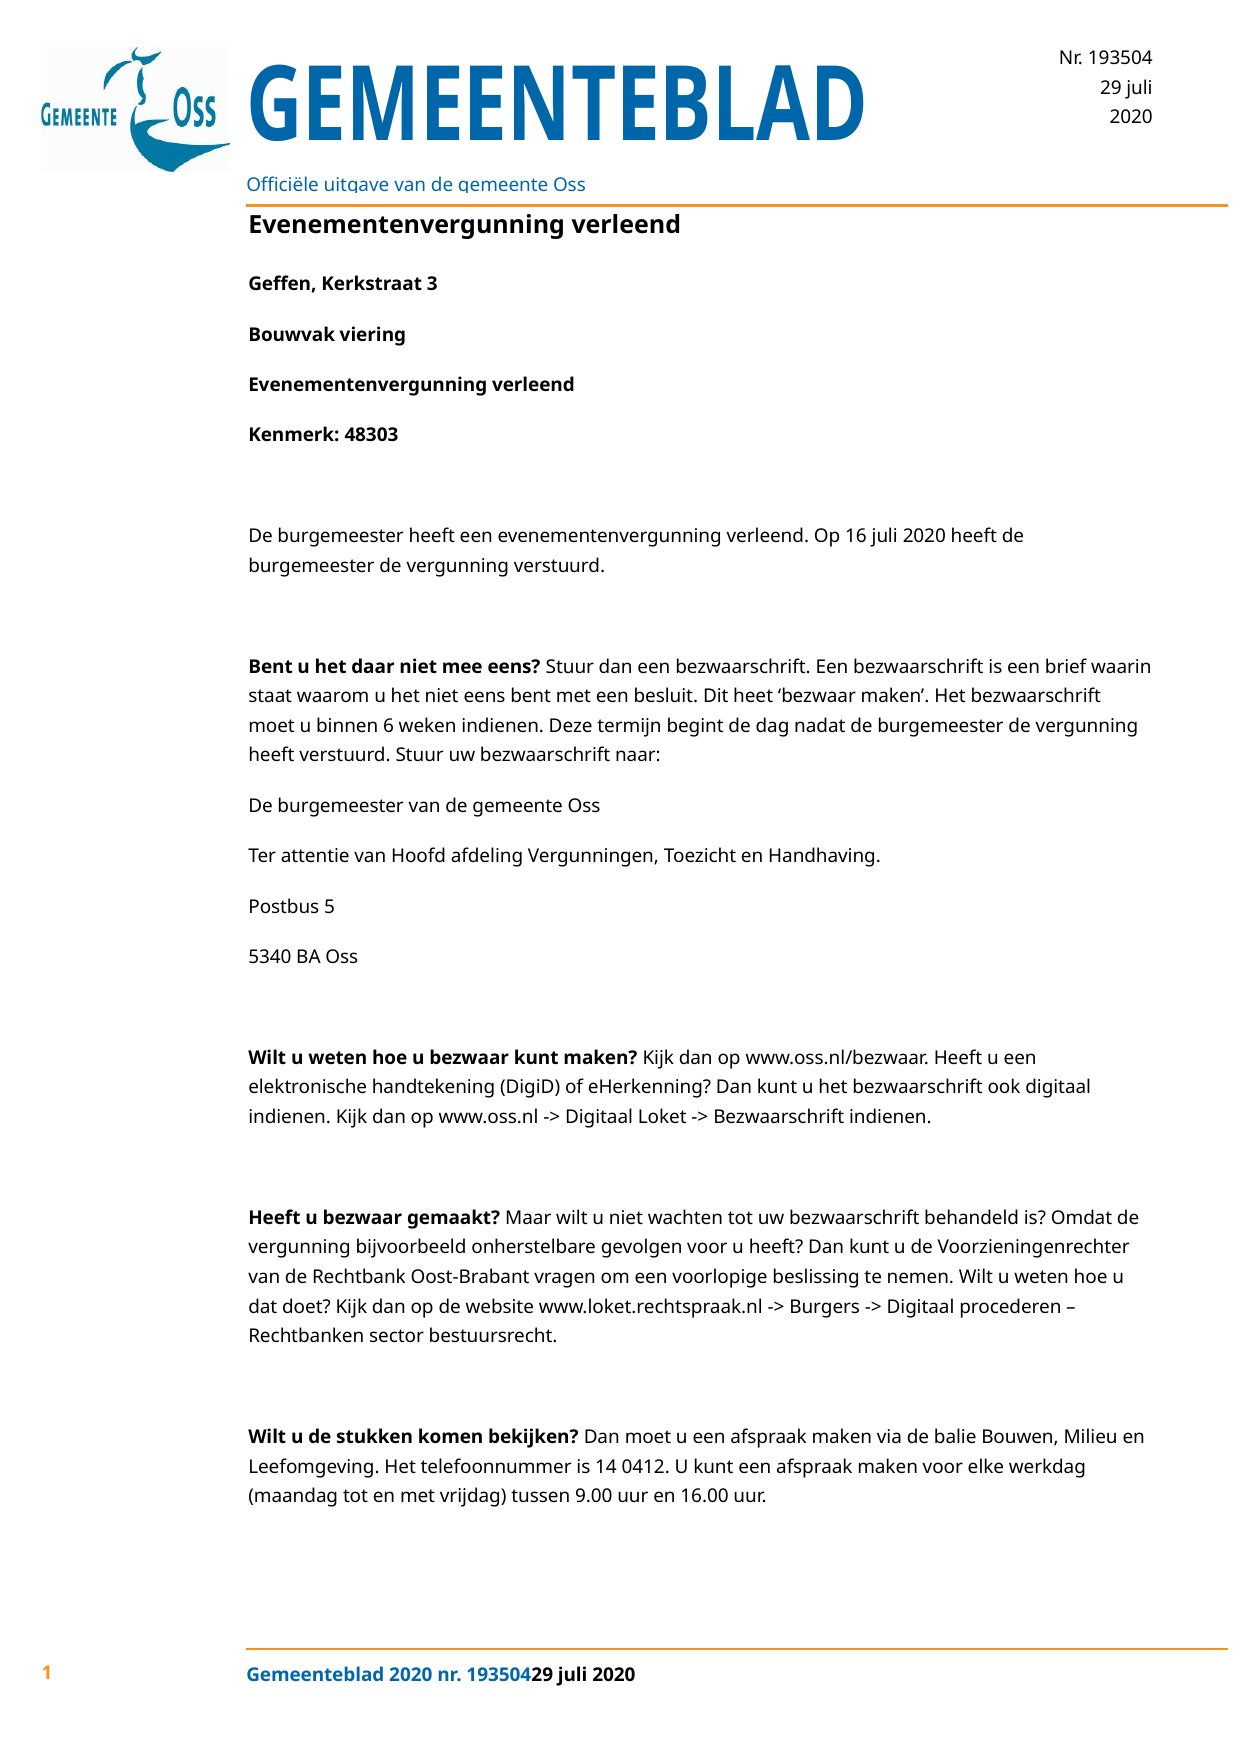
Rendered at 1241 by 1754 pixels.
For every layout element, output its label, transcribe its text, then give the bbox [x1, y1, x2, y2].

text Bouwvak viering [248, 321, 1152, 346]
text Wilt u de stukken komen bekijken? Dan moet u een afspraak maken via de balie Bouwen, Milieu en Leefomgeving. Het telefoonnummer is 14 0412. U kunt een afspraak maken voor elke werkdag (maandag tot en met vrijdag) tussen 9.00 uur en 16.00 uur. [248, 1423, 1152, 1508]
text Geffen, Kerkstraat 3 [248, 270, 1152, 296]
text Heeft u bezwaar gemaakt? Maar wilt u niet wachten tot uw bezwaarschrift behandeld is? Omdat de vergunning bijvoorbeeld onherstelbare gevolgen voor u heeft? Dan kunt u de Voorzieningenrechter van de Rechtbank Oost-Brabant vragen om een voorlopige beslissing te nemen. Wilt u weten hoe u dat doet? Kijk dan op de website www.loket.rechtspraak.nl -> Burgers -> Digitaal procederen – Rechtbanken sector bestuursrecht. [248, 1204, 1152, 1348]
picture [41, 47, 231, 172]
text De burgemeester van de gemeente Oss [248, 792, 1152, 818]
text De burgemeester heeft een evenementenvergunning verleend. Op 16 juli 2020 heeft de burgemeester de vergunning verstuurd. [248, 522, 1152, 578]
text Kenmerk: 48303 [248, 422, 1152, 447]
text Bent u het daar niet mee eens? Stuur dan een bezwaarschrift. Een bezwaarschrift is een brief waarin staat waarom u het niet eens bent met een besluit. Dit heet ‘bezwaar maken’. Het bezwaarschrift moet u binnen 6 weken indienen. Deze termijn begint de dag nadat de burgemeester de vergunning heeft verstuurd. Stuur uw bezwaarschrift naar: [248, 653, 1152, 767]
text Ter attentie van Hoofd afdeling Vergunningen, Toezicht en Handhaving. [248, 842, 1152, 868]
text Evenementenvergunning verleend [248, 207, 1152, 241]
text Postbus 5 [248, 893, 1152, 918]
text Wilt u weten hoe u bezwaar kunt maken? Kijk dan op www.oss.nl/bezwaar. Heeft u een elektronische handtekening (DigiD) of eHerkenning? Dan kunt u het bezwaarschrift ook digitaal indienen. Kijk dan op www.oss.nl -> Digitaal Loket -> Bezwaarschrift indienen. [248, 1044, 1152, 1129]
text Evenementenvergunning verleend [248, 371, 1152, 397]
text 5340 BA Oss [248, 943, 1152, 969]
